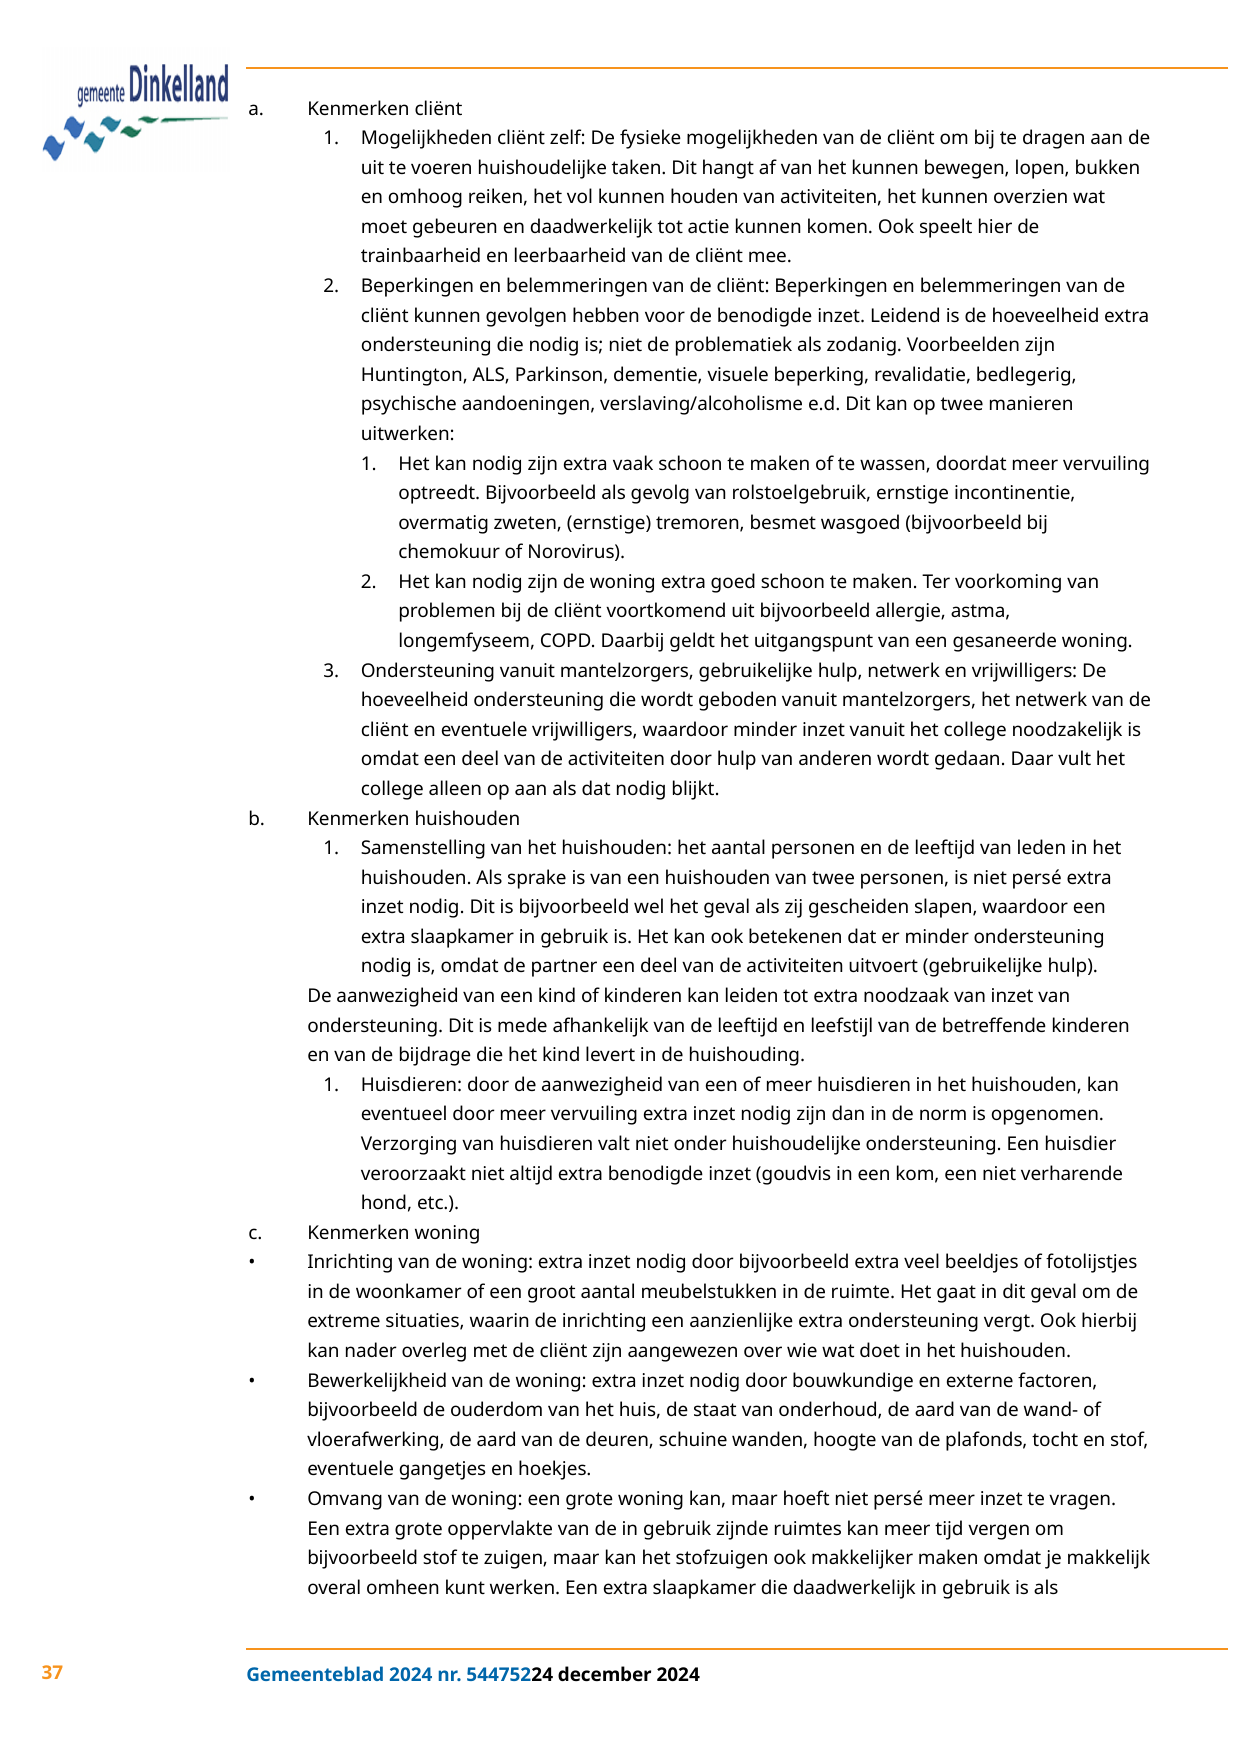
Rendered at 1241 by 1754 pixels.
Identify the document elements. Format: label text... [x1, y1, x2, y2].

list Kenmerken huishouden [248, 805, 1152, 831]
picture [41, 47, 231, 172]
list Kenmerken woning [248, 1219, 1152, 1245]
list Beperkingen en belemmeringen van de cliënt: Beperkingen en belemmeringen van de cliënt kunnen gevolgen hebben voor de benodigde inzet. Leidend is de hoeveelheid extra ondersteuning die nodig is; niet de problematiek als zodanig. Voorbeelden zijn Huntington, ALS, Parkinson, dementie, visuele beperking, revalidatie, bedlegerig, psychische aandoeningen, verslaving/alcoholisme e.d. Dit kan op twee manieren uitwerken: [323, 272, 1152, 446]
list Het kan nodig zijn de woning extra goed schoon te maken. Ter voorkoming van problemen bij de cliënt voortkomend uit bijvoorbeeld allergie, astma, longemfyseem, COPD. Daarbij geldt het uitgangspunt van een gesaneerde woning. [361, 568, 1152, 653]
list Inrichting van de woning: extra inzet nodig door bijvoorbeeld extra veel beeldjes of fotolijstjes in de woonkamer of een groot aantal meubelstukken in de ruimte. Het gaat in dit geval om de extreme situaties, waarin de inrichting een aanzienlijke extra ondersteuning vergt. Ook hierbij kan nader overleg met de cliënt zijn aangewezen over wie wat doet in het huishouden. [248, 1248, 1152, 1363]
list Samenstelling van het huishouden: het aantal personen en de leeftijd van leden in het huishouden. Als sprake is van een huishouden van twee personen, is niet persé extra inzet nodig. Dit is bijvoorbeeld wel het geval als zij gescheiden slapen, waardoor een extra slaapkamer in gebruik is. Het kan ook betekenen dat er minder ondersteuning nodig is, omdat de partner een deel van de activiteiten uitvoert (gebruikelijke hulp). [323, 834, 1152, 978]
list Kenmerken cliënt [248, 95, 1152, 121]
list Omvang van de woning: een grote woning kan, maar hoeft niet persé meer inzet te vragen. Een extra grote oppervlakte van de in gebruik zijnde ruimtes kan meer tijd vergen om bijvoorbeeld stof te zuigen, maar kan het stofzuigen ook makkelijker maken omdat je makkelijk overal omheen kunt werken. Een extra slaapkamer die daadwerkelijk in gebruik is als [248, 1485, 1152, 1600]
list Bewerkelijkheid van de woning: extra inzet nodig door bouwkundige en externe factoren, bijvoorbeeld de ouderdom van het huis, de staat van onderhoud, de aard van de wand- of vloerafwerking, de aard van de deuren, schuine wanden, hoogte van de plafonds, tocht en stof, eventuele gangetjes en hoekjes. [248, 1367, 1152, 1481]
list Ondersteuning vanuit mantelzorgers, gebruikelijke hulp, netwerk en vrijwilligers: De hoeveelheid ondersteuning die wordt geboden vanuit mantelzorgers, het netwerk van de cliënt en eventuele vrijwilligers, waardoor minder inzet vanuit het college noodzakelijk is omdat een deel van de activiteiten door hulp van anderen wordt gedaan. Daar vult het college alleen op aan als dat nodig blijkt. [323, 657, 1152, 801]
list Mogelijkheden cliënt zelf: De fysieke mogelijkheden van de cliënt om bij te dragen aan de uit te voeren huishoudelijke taken. Dit hangt af van het kunnen bewegen, lopen, bukken en omhoog reiken, het vol kunnen houden van activiteiten, het kunnen overzien wat moet gebeuren en daadwerkelijk tot actie kunnen komen. Ook speelt hier de trainbaarheid en leerbaarheid van de cliënt mee. [323, 124, 1152, 268]
list Huisdieren: door de aanwezigheid van een of meer huisdieren in het huishouden, kan eventueel door meer vervuiling extra inzet nodig zijn dan in de norm is opgenomen. Verzorging van huisdieren valt niet onder huishoudelijke ondersteuning. Een huisdier veroorzaakt niet altijd extra benodigde inzet (goudvis in een kom, een niet verharende hond, etc.). [323, 1071, 1152, 1215]
list Het kan nodig zijn extra vaak schoon te maken of te wassen, doordat meer vervuiling optreedt. Bijvoorbeeld als gevolg van rolstoelgebruik, ernstige incontinentie, overmatig zweten, (ernstige) tremoren, besmet wasgoed (bijvoorbeeld bij chemokuur of Norovirus). [361, 450, 1152, 564]
list De aanwezigheid van een kind of kinderen kan leiden tot extra noodzaak van inzet van ondersteuning. Dit is mede afhankelijk van de leeftijd en leefstijl van de betreffende kinderen en van de bijdrage die het kind levert in de huishouding. [248, 982, 1152, 1067]
